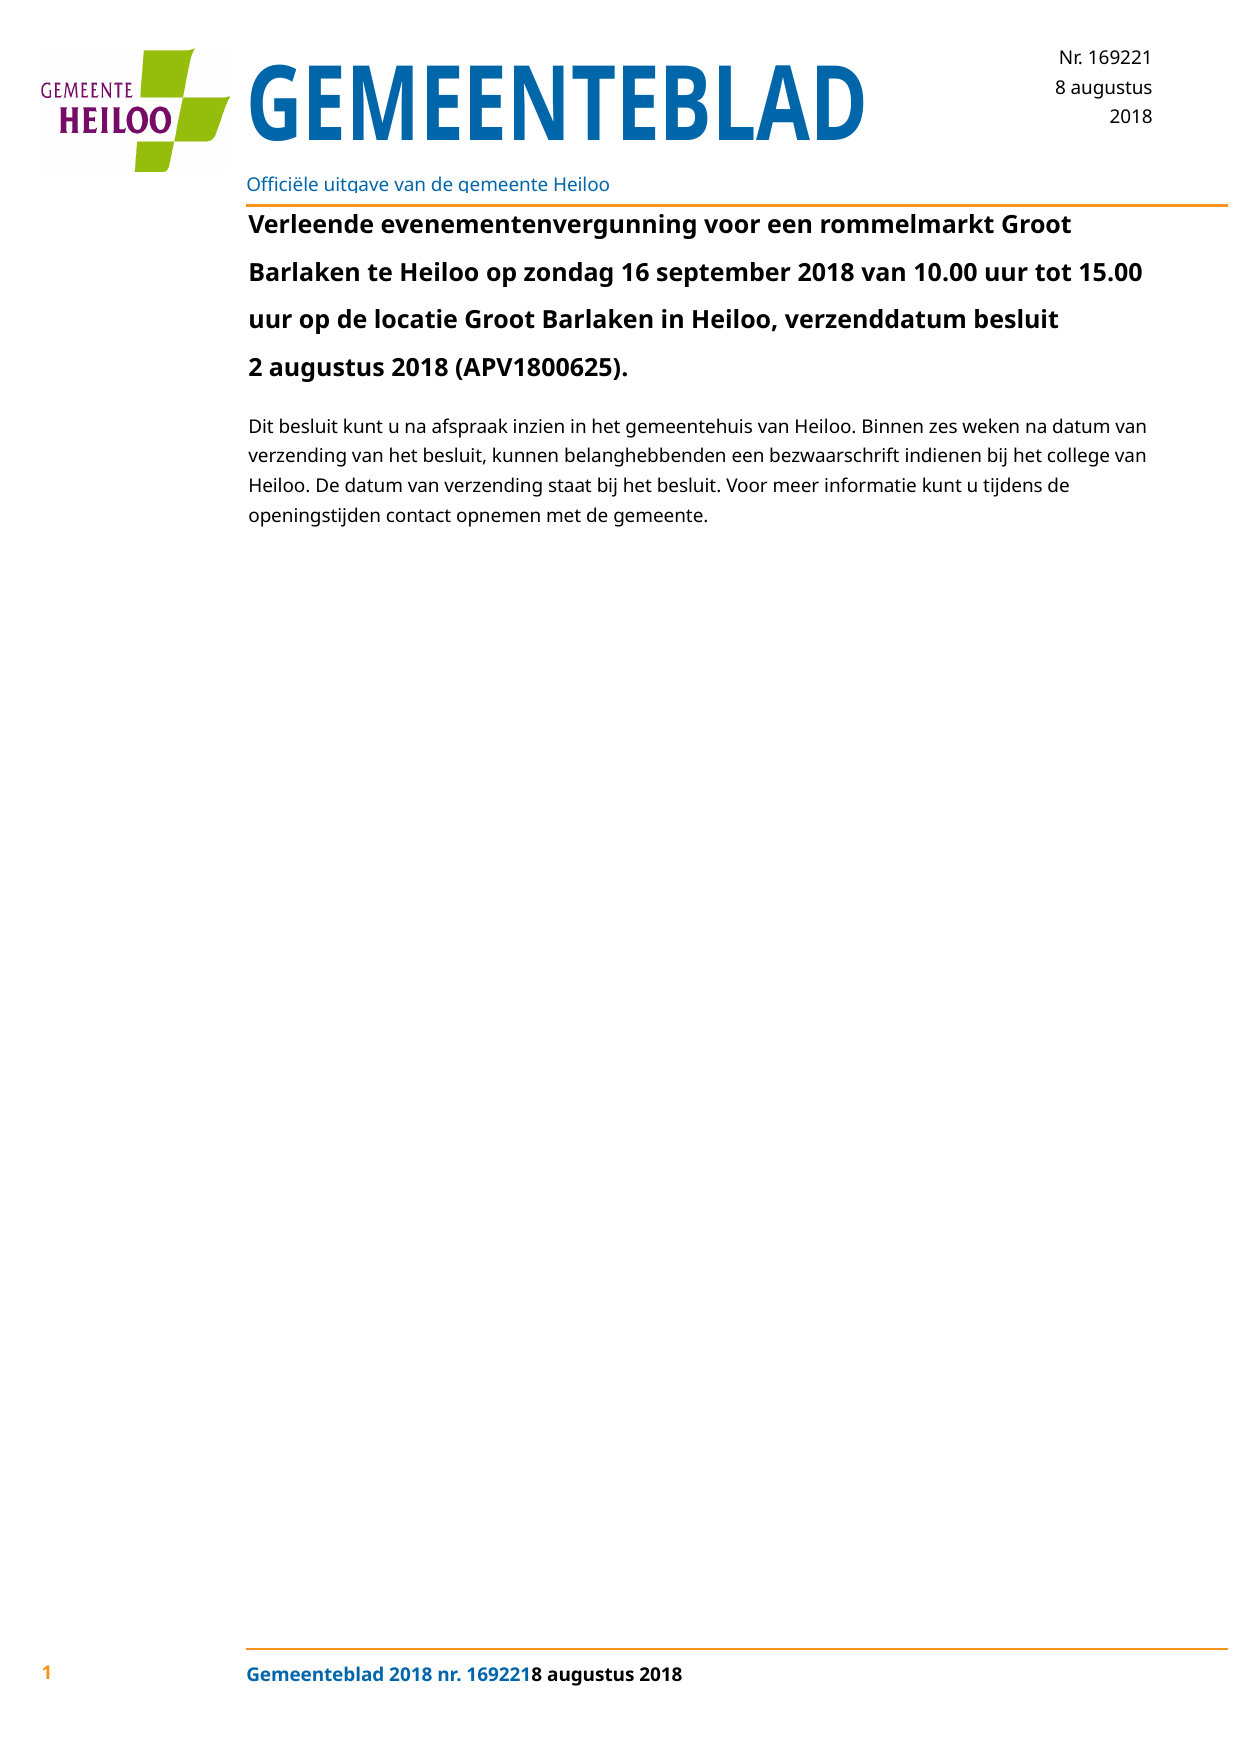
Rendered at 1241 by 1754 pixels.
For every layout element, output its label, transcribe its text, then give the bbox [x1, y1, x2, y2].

picture [41, 47, 231, 172]
text Verleende evenementenvergunning voor een rommelmarkt Groot Barlaken te Heiloo op zondag 16 september 2018 van 10.00 uur tot 15.00 uur op de locatie Groot Barlaken in Heiloo, verzenddatum besluit 2 augustus 2018 (APV1800625). [248, 207, 1152, 384]
text Dit besluit kunt u na afspraak inzien in het gemeentehuis van Heiloo. Binnen zes weken na datum van verzending van het besluit, kunnen belanghebbenden een bezwaarschrift indienen bij het college van Heiloo. De datum van verzending staat bij het besluit. Voor meer informatie kunt u tijdens de openingstijden contact opnemen met de gemeente. [248, 413, 1152, 528]
